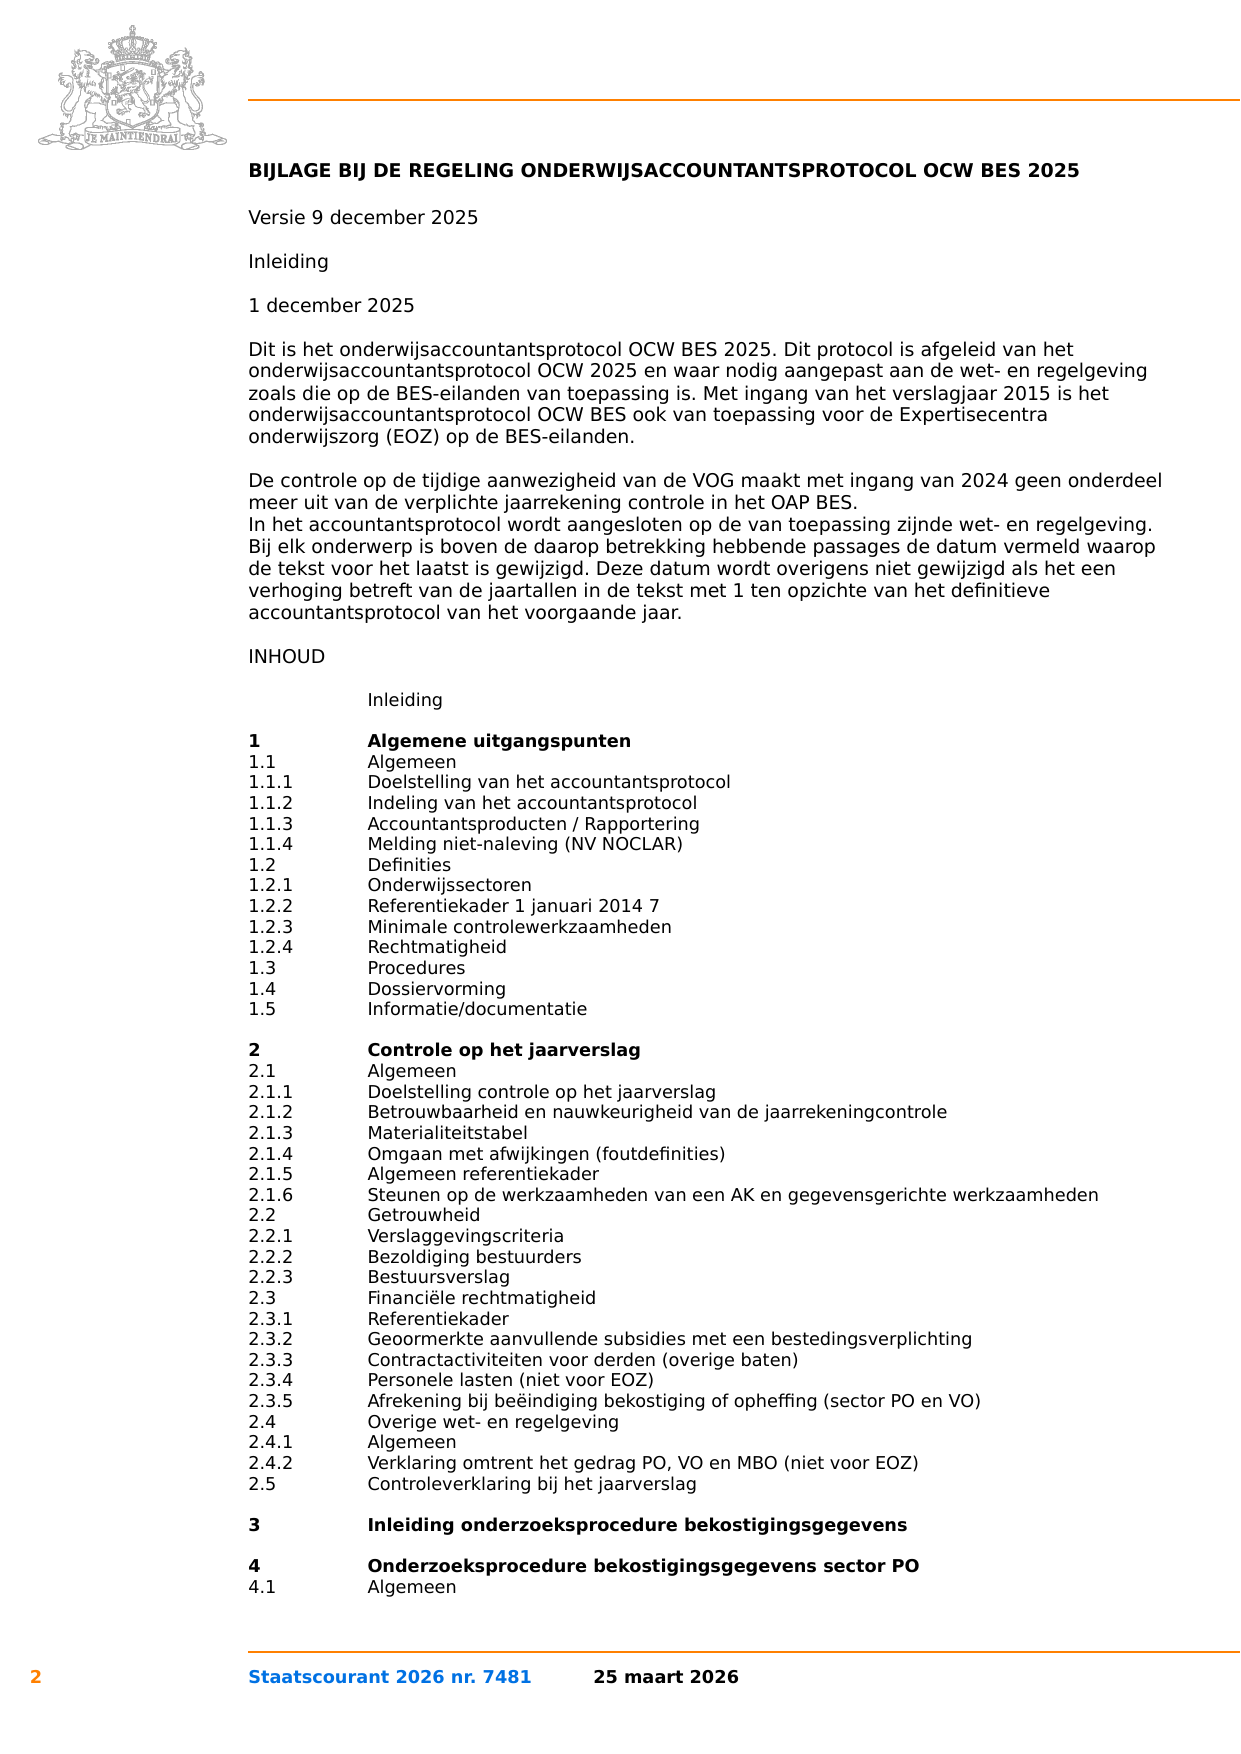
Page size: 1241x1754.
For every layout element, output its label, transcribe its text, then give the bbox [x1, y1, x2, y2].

table_cell 1.1 [248, 752, 361, 772]
table_cell [248, 1494, 361, 1515]
table_cell Referentiekader 1 januari 2014 7 [361, 896, 1163, 917]
table_cell [248, 710, 361, 731]
table_header Inleiding [361, 690, 1163, 710]
table_cell 1.1.2 [248, 793, 361, 813]
table_cell [361, 1535, 1163, 1556]
table_cell 2.3 [248, 1288, 361, 1308]
table_cell Doelstelling controle op het jaarverslag [361, 1082, 1163, 1102]
table_cell Indeling van het accountantsprotocol [361, 793, 1163, 813]
table_cell Bezoldiging bestuurders [361, 1247, 1163, 1267]
table_cell Algemeen referentiekader [361, 1164, 1163, 1185]
text De controle op de tijdige aanwezigheid van de VOG maakt met ingang van 2024 geen onderdeel meer uit van de verplichte jaarrekening controle in het OAP BES. [248, 470, 1163, 514]
table_cell 4.1 [248, 1577, 361, 1597]
table_cell Verklaring omtrent het gedrag PO, VO en MBO (niet voor EOZ) [361, 1453, 1163, 1473]
table_cell Algemeen [361, 1432, 1163, 1453]
table_cell 2.3.4 [248, 1370, 361, 1391]
table_cell Onderwijssectoren [361, 875, 1163, 896]
table_cell Informatie/documentatie [361, 999, 1163, 1020]
table_cell Rechtmatigheid [361, 937, 1163, 958]
table_cell 2.1.3 [248, 1123, 361, 1143]
table_cell 1.2.2 [248, 896, 361, 917]
table_cell Getrouwheid [361, 1205, 1163, 1226]
table_cell 2.1.6 [248, 1185, 361, 1205]
table_cell Financiële rechtmatigheid [361, 1288, 1163, 1308]
table_cell Melding niet-naleving (NV NOCLAR) [361, 834, 1163, 855]
table_cell Minimale controlewerkzaamheden [361, 917, 1163, 937]
table_cell Materialiteitstabel [361, 1123, 1163, 1143]
table_cell Verslaggevingscriteria [361, 1226, 1163, 1247]
table_cell [361, 710, 1163, 731]
table_cell Inleiding onderzoeksprocedure bekostigingsgegevens [361, 1515, 1163, 1535]
table_cell 1.2.3 [248, 917, 361, 937]
table_cell Dossiervorming [361, 979, 1163, 999]
picture [38, 25, 227, 150]
text Bij elk onderwerp is boven de daarop betrekking hebbende passages de datum vermeld waarop de tekst voor het laatst is gewijzigd. Deze datum wordt overigens niet gewijzigd als het een verhoging betreft van de jaartallen in de tekst met 1 ten opzichte van het definitieve accountantsprotocol van het voorgaande jaar. [248, 536, 1163, 624]
table_cell 3 [248, 1515, 361, 1535]
table_cell [361, 1020, 1163, 1040]
table_cell Betrouwbaarheid en nauwkeurigheid van de jaarrekeningcontrole [361, 1102, 1163, 1123]
table_cell Algemeen [361, 752, 1163, 772]
table_cell 2.4.1 [248, 1432, 361, 1453]
text Inleiding [248, 251, 1163, 273]
table_cell Referentiekader [361, 1309, 1163, 1329]
text In het accountantsprotocol wordt aangesloten op de van toepassing zijnde wet- en regelgeving. [248, 514, 1163, 536]
text Versie 9 december 2025 [248, 207, 1163, 229]
table_cell 1.2.1 [248, 875, 361, 896]
text INHOUD [248, 646, 1163, 668]
table_cell 2.1.4 [248, 1144, 361, 1164]
table_cell [248, 1535, 361, 1556]
table_cell Algemene uitgangspunten [361, 731, 1163, 752]
table_cell [248, 1020, 361, 1040]
table_cell Bestuursverslag [361, 1267, 1163, 1288]
table_cell Omgaan met afwijkingen (foutdefinities) [361, 1144, 1163, 1164]
table_cell 2.3.3 [248, 1350, 361, 1370]
table_cell 2.3.5 [248, 1391, 361, 1412]
table_cell 1.2.4 [248, 937, 361, 958]
table_cell Controle op het jaarverslag [361, 1040, 1163, 1061]
table_cell Afrekening bij beëindiging bekostiging of opheffing (sector PO en VO) [361, 1391, 1163, 1412]
table_cell Algemeen [361, 1061, 1163, 1082]
table_cell 2.3.2 [248, 1329, 361, 1350]
table_cell 2.2 [248, 1205, 361, 1226]
table_cell 2.4 [248, 1412, 361, 1432]
table_cell 2.3.1 [248, 1309, 361, 1329]
table_cell 2.2.3 [248, 1267, 361, 1288]
table_header [248, 690, 361, 710]
table_cell 1.2 [248, 855, 361, 875]
table_cell Overige wet- en regelgeving [361, 1412, 1163, 1432]
table_cell Controleverklaring bij het jaarverslag [361, 1474, 1163, 1494]
table_cell Contractactiviteiten voor derden (overige baten) [361, 1350, 1163, 1370]
subtitle BIJLAGE BIJ DE REGELING ONDERWIJSACCOUNTANTSPROTOCOL OCW BES 2025 [248, 160, 1163, 182]
table_cell [361, 1494, 1163, 1515]
table_cell 1.1.3 [248, 814, 361, 834]
text 1 december 2025 [248, 294, 1163, 317]
table_cell 2.4.2 [248, 1453, 361, 1473]
text Dit is het onderwijsaccountantsprotocol OCW BES 2025. Dit protocol is afgeleid van het onderwijsaccountantsprotocol OCW 2025 en waar nodig aangepast aan de wet- en regelgeving zoals die op de BES-eilanden van toepassing is. Met ingang van het verslagjaar 2015 is het onderwijsaccountantsprotocol OCW BES ook van toepassing voor de Expertisecentra onderwijszorg (EOZ) op de BES-eilanden. [248, 338, 1163, 448]
table_cell 1.5 [248, 999, 361, 1020]
table_cell Doelstelling van het accountantsprotocol [361, 772, 1163, 793]
table_cell Onderzoeksprocedure bekostigingsgegevens sector PO [361, 1556, 1163, 1577]
table_cell 2.1 [248, 1061, 361, 1082]
table_cell 2.5 [248, 1474, 361, 1494]
table_cell 1.3 [248, 958, 361, 978]
table_cell Algemeen [361, 1577, 1163, 1597]
table_cell 2.1.5 [248, 1164, 361, 1185]
table_cell 2.2.2 [248, 1247, 361, 1267]
table_cell 1 [248, 731, 361, 752]
table_cell 1.1.4 [248, 834, 361, 855]
table_cell 2.1.2 [248, 1102, 361, 1123]
table_cell 1.4 [248, 979, 361, 999]
table_cell 4 [248, 1556, 361, 1577]
table_cell Definities [361, 855, 1163, 875]
table_cell 1.1.1 [248, 772, 361, 793]
table_cell 2.1.1 [248, 1082, 361, 1102]
table_cell 2 [248, 1040, 361, 1061]
table_cell Geoormerkte aanvullende subsidies met een bestedingsverplichting [361, 1329, 1163, 1350]
table_cell Steunen op de werkzaamheden van een AK en gegevensgerichte werkzaamheden [361, 1185, 1163, 1205]
table_cell Personele lasten (niet voor EOZ) [361, 1370, 1163, 1391]
table_cell 2.2.1 [248, 1226, 361, 1247]
table_cell Procedures [361, 958, 1163, 978]
table_cell Accountantsproducten / Rapportering [361, 814, 1163, 834]
